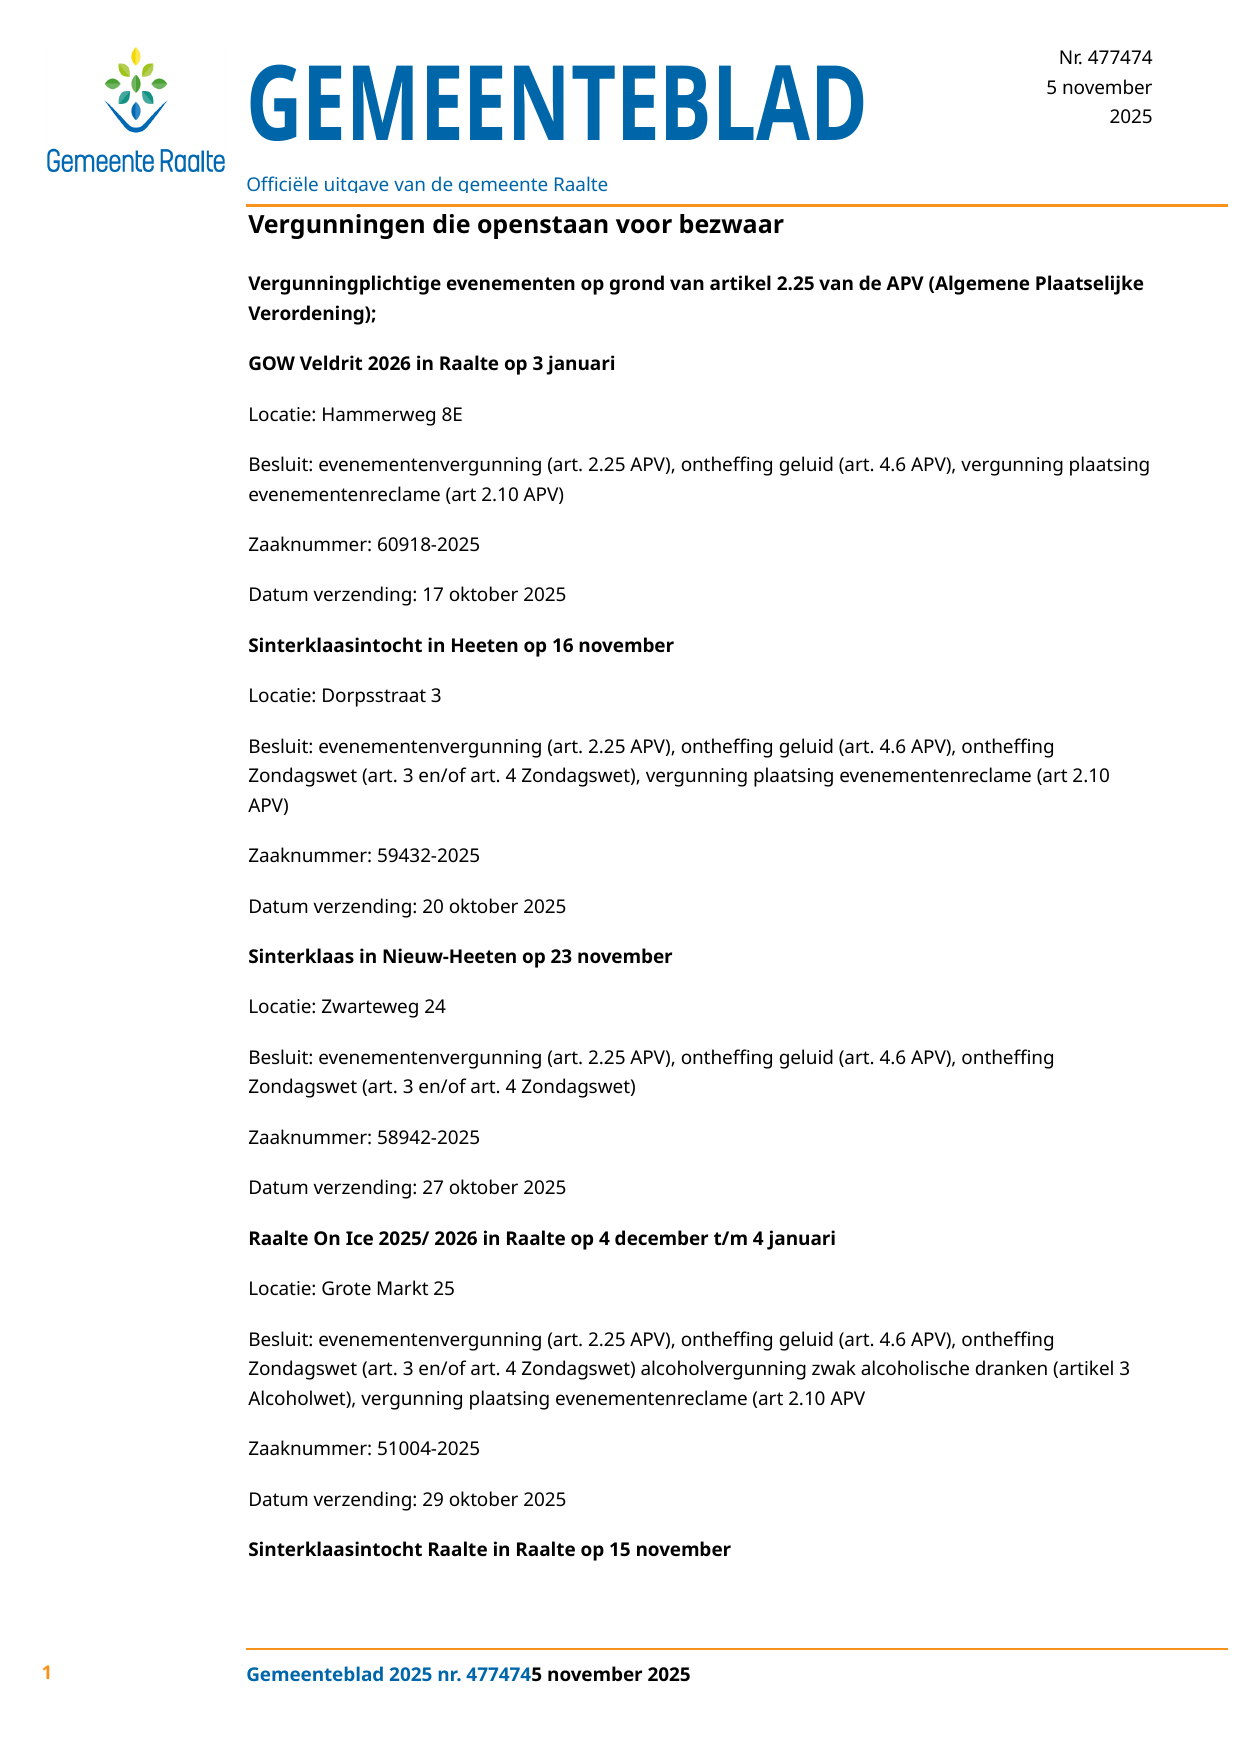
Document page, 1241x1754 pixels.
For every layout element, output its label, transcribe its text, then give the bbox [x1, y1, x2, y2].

text GOW Veldrit 2026 in Raalte op 3 januari [248, 350, 1152, 376]
text Zaaknummer: 59432-2025 [248, 842, 1152, 868]
text Besluit: evenementenvergunning (art. 2.25 APV), ontheffing geluid (art. 4.6 APV), ontheffing Zondagswet (art. 3 en/of art. 4 Zondagswet), vergunning plaatsing evenementenreclame (art 2.10 APV) [248, 733, 1152, 818]
text Zaaknummer: 60918-2025 [248, 531, 1152, 557]
text Besluit: evenementenvergunning (art. 2.25 APV), ontheffing geluid (art. 4.6 APV), ontheffing Zondagswet (art. 3 en/of art. 4 Zondagswet) [248, 1044, 1152, 1099]
text Besluit: evenementenvergunning (art. 2.25 APV), ontheffing geluid (art. 4.6 APV), vergunning plaatsing evenementenreclame (art 2.10 APV) [248, 451, 1152, 506]
text Datum verzending: 17 oktober 2025 [248, 582, 1152, 607]
text Locatie: Zwarteweg 24 [248, 994, 1152, 1019]
text Sinterklaas in Nieuw-Heeten op 23 november [248, 943, 1152, 969]
text Raalte On Ice 2025/ 2026 in Raalte op 4 december t/m 4 januari [248, 1225, 1152, 1251]
text Zaaknummer: 58942-2025 [248, 1124, 1152, 1150]
text Vergunningen die openstaan voor bezwaar [248, 207, 1152, 241]
text Zaaknummer: 51004-2025 [248, 1435, 1152, 1461]
text Sinterklaasintocht in Heeten op 16 november [248, 632, 1152, 658]
text Besluit: evenementenvergunning (art. 2.25 APV), ontheffing geluid (art. 4.6 APV), ontheffing Zondagswet (art. 3 en/of art. 4 Zondagswet) alcoholvergunning zwak alcoholische dranken (artikel 3 Alcoholwet), vergunning plaatsing evenementenreclame (art 2.10 APV [248, 1326, 1152, 1411]
text Sinterklaasintocht Raalte in Raalte op 15 november [248, 1536, 1152, 1562]
text Datum verzending: 27 oktober 2025 [248, 1174, 1152, 1200]
text Locatie: Grote Markt 25 [248, 1275, 1152, 1301]
text Vergunningplichtige evenementen op grond van artikel 2.25 van de APV (Algemene Plaatselijke Verordening); [248, 270, 1152, 326]
text Locatie: Dorpsstraat 3 [248, 682, 1152, 708]
picture [41, 47, 231, 172]
text Locatie: Hammerweg 8E [248, 401, 1152, 426]
text Datum verzending: 20 oktober 2025 [248, 893, 1152, 918]
text Datum verzending: 29 oktober 2025 [248, 1486, 1152, 1511]
